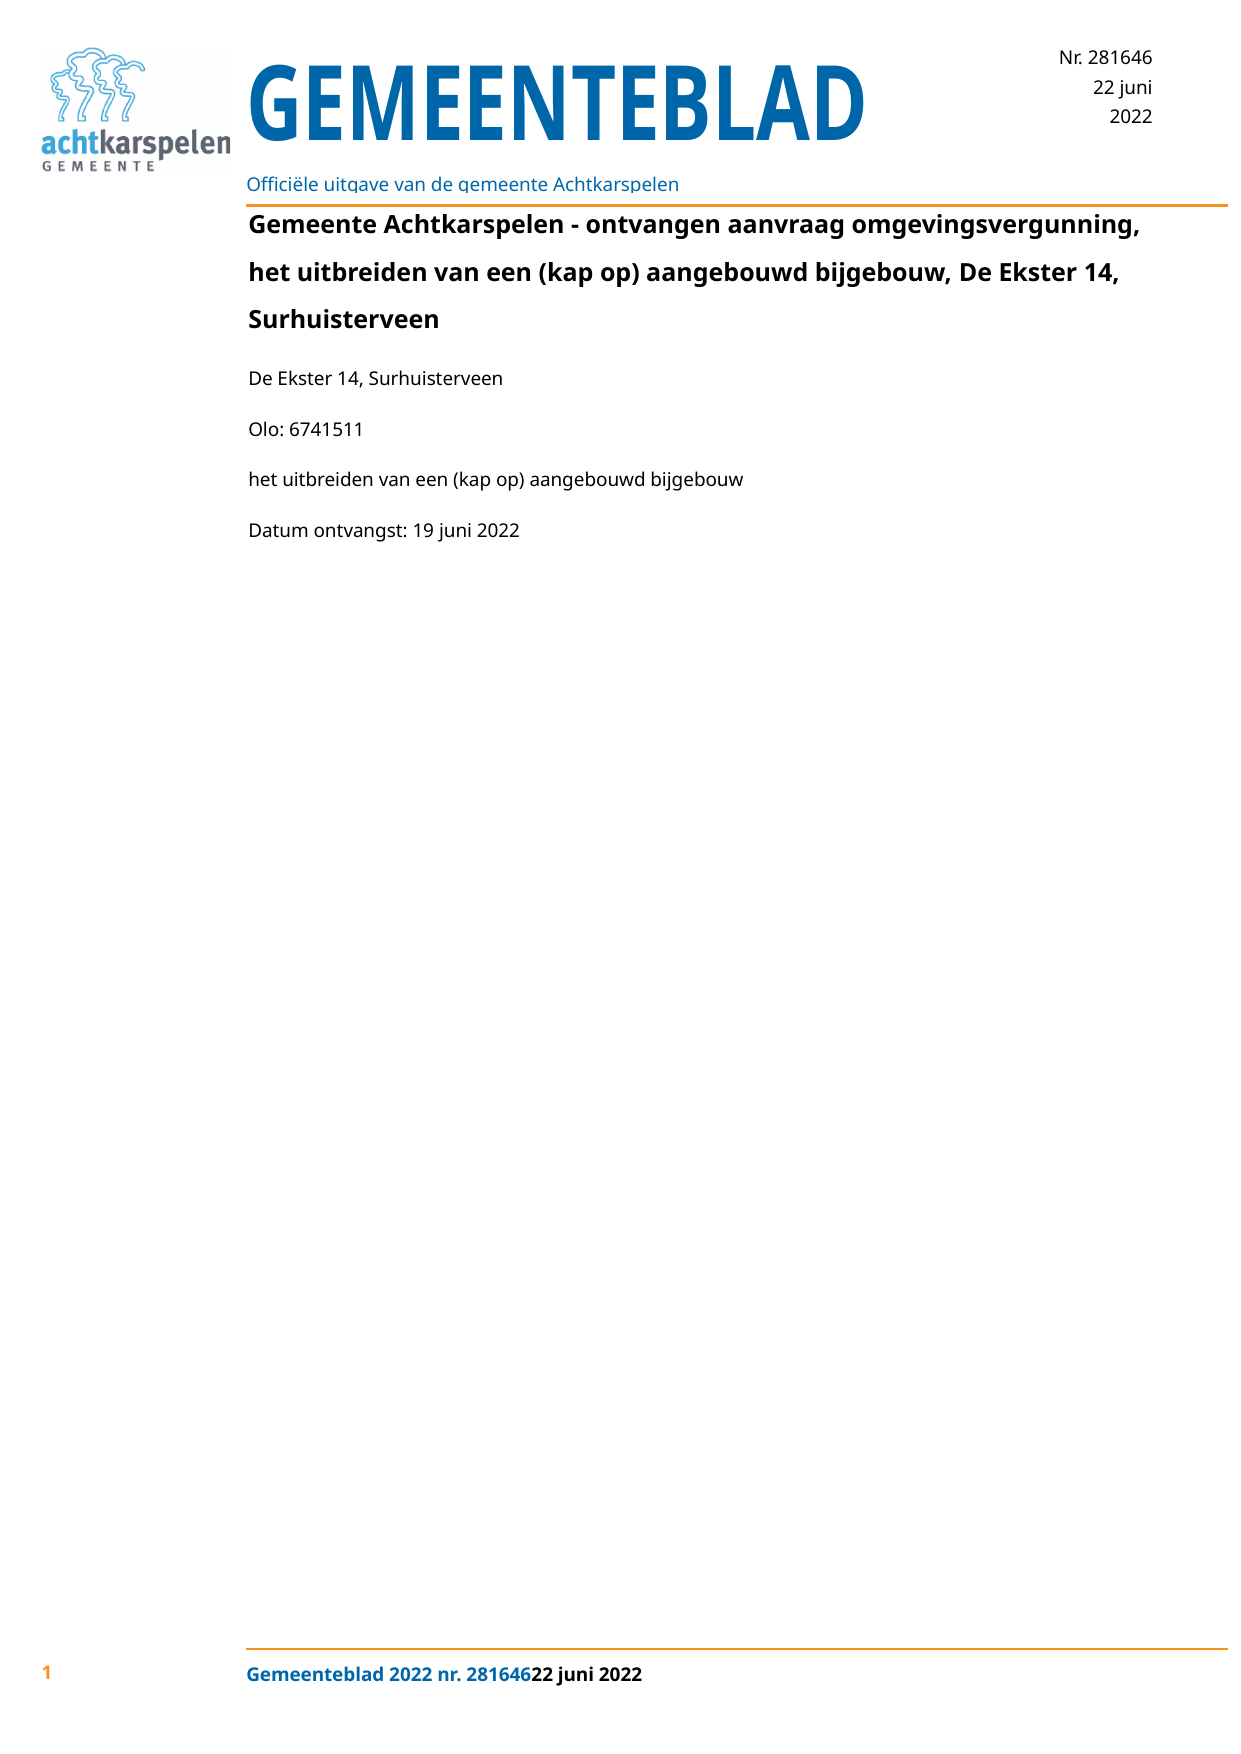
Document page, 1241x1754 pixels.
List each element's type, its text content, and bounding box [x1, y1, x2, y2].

text De Ekster 14, Surhuisterveen [248, 366, 1152, 391]
text Datum ontvangst: 19 juni 2022 [248, 517, 1152, 542]
text Gemeente Achtkarspelen - ontvangen aanvraag omgevingsvergunning, het uitbreiden van een (kap op) aangebouwd bijgebouw, De Ekster 14, Surhuisterveen [248, 207, 1152, 336]
picture [41, 47, 231, 172]
text het uitbreiden van een (kap op) aangebouwd bijgebouw [248, 466, 1152, 492]
text Olo: 6741511 [248, 416, 1152, 442]
